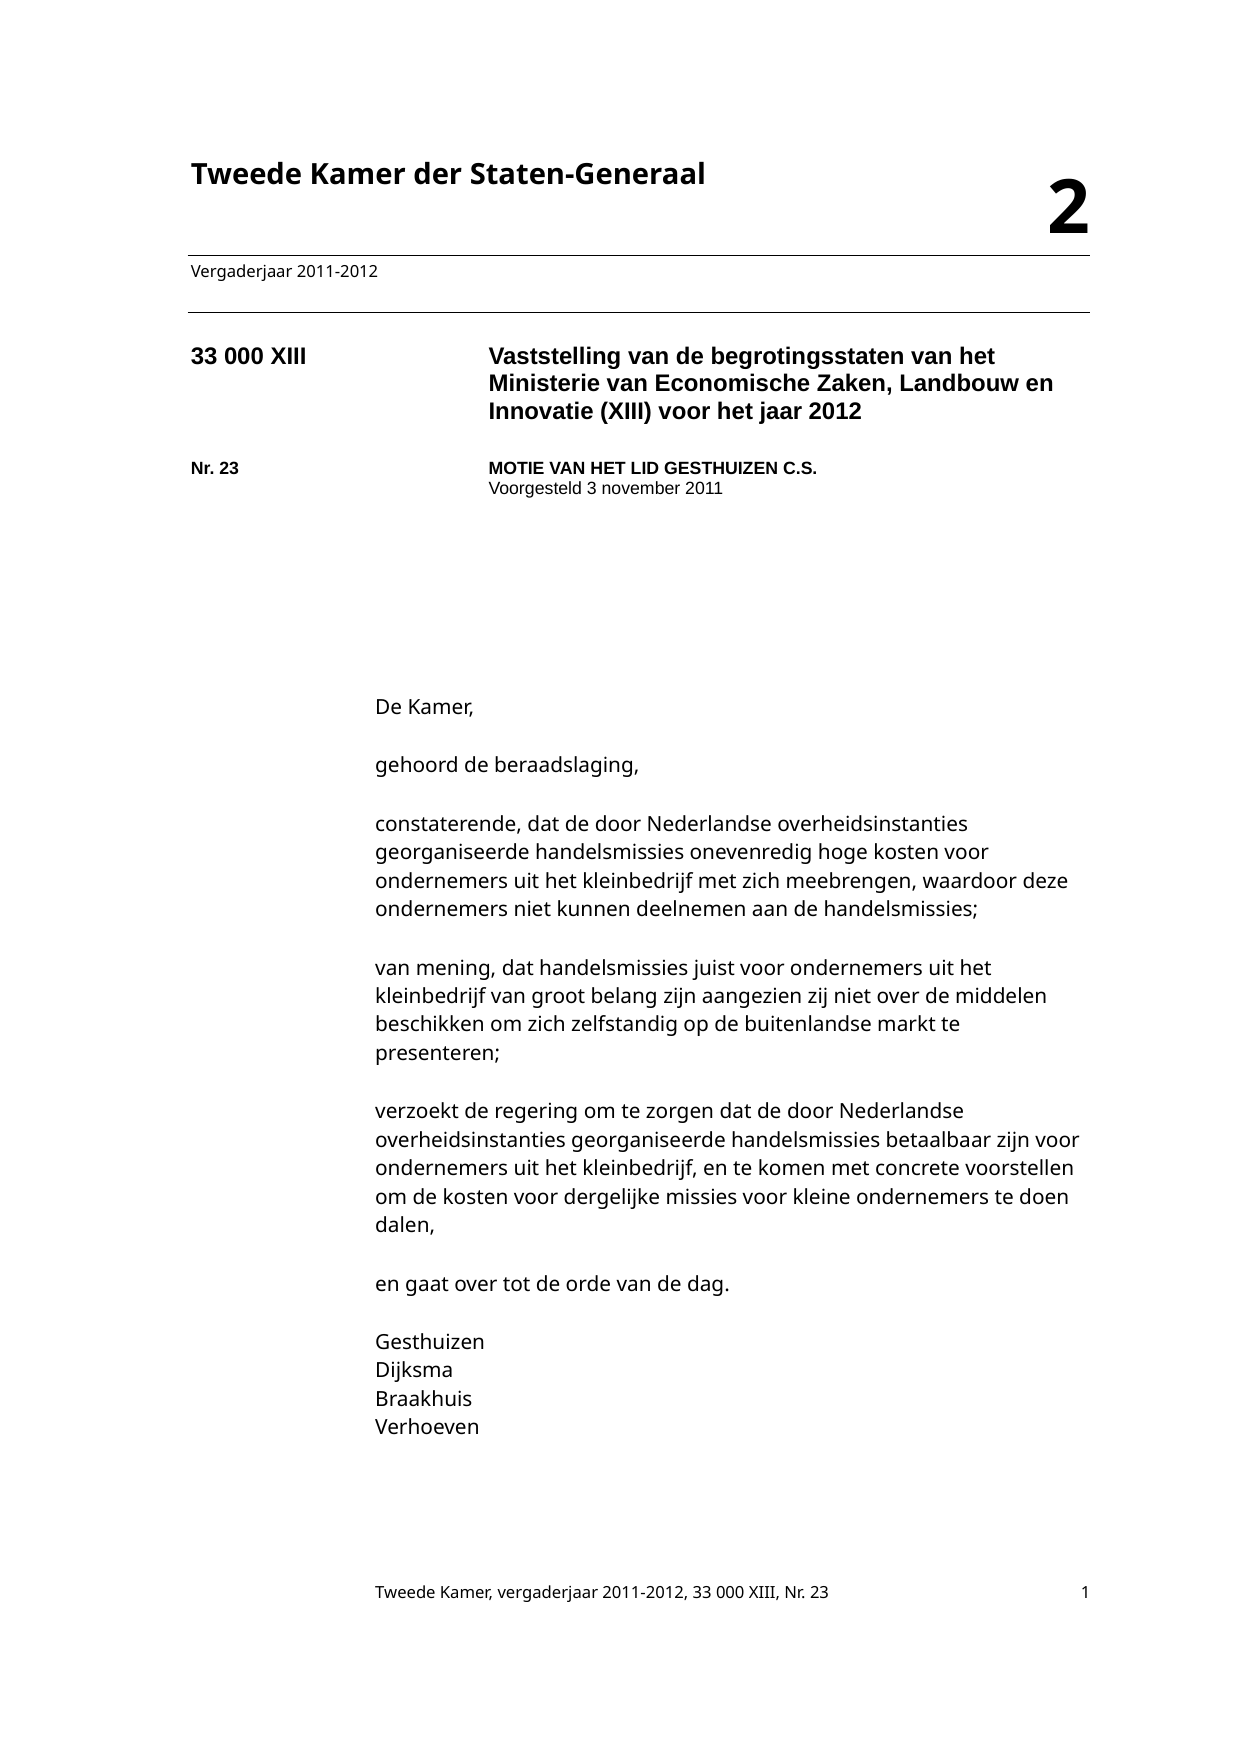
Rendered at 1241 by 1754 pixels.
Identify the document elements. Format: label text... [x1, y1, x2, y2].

text Dijksma [375, 1356, 1090, 1384]
text gehoord de beraadslaging, [375, 751, 1090, 779]
table_header Tweede Kamer der Staten-Generaal [188, 150, 909, 255]
table_header 2 [910, 150, 1090, 255]
text constaterende, dat de door Nederlandse overheidsinstanties georganiseerde handelsmissies onevenredig hoge kosten voor ondernemers uit het kleinbedrijf met zich meebrengen, waardoor deze ondernemers niet kunnen deelnemen aan de handelsmissies; [375, 809, 1090, 923]
table_cell Nr. 23 [188, 455, 485, 573]
text Gesthuizen [375, 1327, 1090, 1356]
table_cell MOTIE VAN HET LID GESTHUIZEN C.S. Voorgesteld 3 november 2011 [485, 455, 1090, 573]
table_cell Vergaderjaar 2011-2012 [188, 256, 485, 312]
text Braakhuis [375, 1384, 1090, 1412]
text en gaat over tot de orde van de dag. [375, 1269, 1090, 1297]
text Verhoeven [375, 1412, 1090, 1441]
table_cell [485, 256, 1090, 312]
table_cell [485, 313, 1090, 339]
text van mening, dat handelsmissies juist voor ondernemers uit het kleinbedrijf van groot belang zijn aangezien zij niet over de middelen beschikken om zich zelfstandig op de buitenlandse markt te presenteren; [375, 953, 1090, 1066]
table_cell [188, 313, 485, 339]
text De Kamer, [375, 692, 1090, 721]
text verzoekt de regering om te zorgen dat de door Nederlandse overheidsinstanties georganiseerde handelsmissies betaalbaar zijn voor ondernemers uit het kleinbedrijf, en te komen met concrete voorstellen om de kosten voor dergelijke missies voor kleine ondernemers te doen dalen, [375, 1096, 1090, 1239]
table_cell Vaststelling van de begrotingsstaten van het Ministerie van Economische Zaken, Landbouw en Innovatie (XIII) voor het jaar 2012 [485, 339, 1090, 454]
table_cell 33 000 XIII [188, 339, 485, 454]
